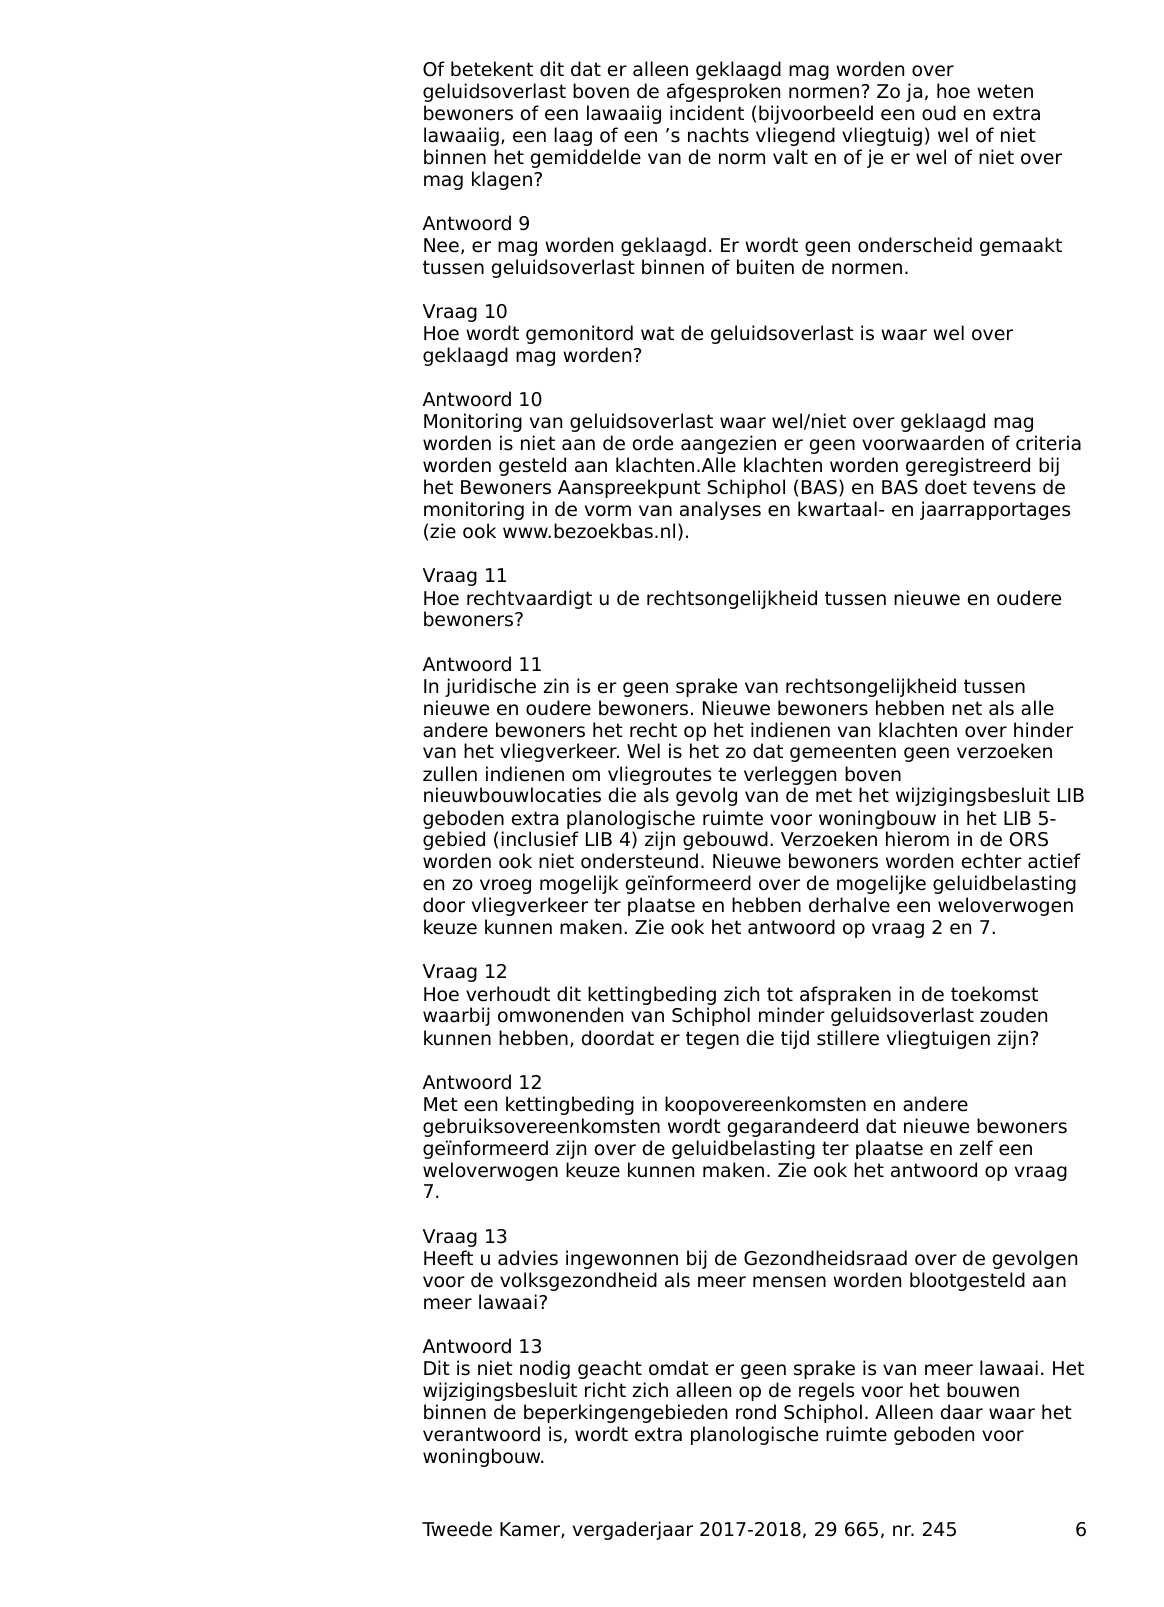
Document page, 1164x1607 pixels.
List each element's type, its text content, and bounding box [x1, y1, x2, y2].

text Met een kettingbeding in koopovereenkomsten en andere gebruiksovereenkomsten wordt gegarandeerd dat nieuwe bewoners geïnformeerd zijn over de geluidbelasting ter plaatse en zelf een weloverwogen keuze kunnen maken. Zie ook het antwoord op vraag 7. [422, 1093, 1087, 1203]
text Nee, er mag worden geklaagd. Er wordt geen onderscheid gemaakt tussen geluidsoverlast binnen of buiten de normen. [422, 235, 1087, 279]
text Vraag 10 [422, 301, 1087, 323]
text Vraag 11 [422, 565, 1087, 587]
text Antwoord 13 [422, 1336, 1087, 1358]
text Vraag 13 [422, 1226, 1087, 1248]
text Hoe rechtvaardigt u de rechtsongelijkheid tussen nieuwe en oudere bewoners? [422, 587, 1087, 631]
text Antwoord 9 [422, 213, 1087, 235]
text Antwoord 10 [422, 389, 1087, 411]
text Antwoord 12 [422, 1072, 1087, 1093]
text Hoe wordt gemonitord wat de geluidsoverlast is waar wel over geklaagd mag worden? [422, 323, 1087, 367]
text In juridische zin is er geen sprake van rechtsongelijkheid tussen nieuwe en oudere bewoners. Nieuwe bewoners hebben net als alle andere bewoners het recht op het indienen van klachten over hinder van het vliegverkeer. Wel is het zo dat gemeenten geen verzoeken zullen indienen om vliegroutes te verleggen boven nieuwbouwlocaties die als gevolg van de met het wijzigingsbesluit LIB geboden extra planologische ruimte voor woningbouw in het LIB 5-gebied (inclusief LIB 4) zijn gebouwd. Verzoeken hierom in de ORS worden ook niet ondersteund. Nieuwe bewoners worden echter actief en zo vroeg mogelijk geïnformeerd over de mogelijke geluidbelasting door vliegverkeer ter plaatse en hebben derhalve een weloverwogen keuze kunnen maken. Zie ook het antwoord op vraag 2 en 7. [422, 676, 1087, 939]
text Antwoord 11 [422, 653, 1087, 676]
text Monitoring van geluidsoverlast waar wel/niet over geklaagd mag worden is niet aan de orde aangezien er geen voorwaarden of criteria worden gesteld aan klachten.Alle klachten worden geregistreerd bij het Bewoners Aanspreekpunt Schiphol (BAS) en BAS doet tevens de monitoring in de vorm van analyses en kwartaal- en jaarrapportages (zie ook www.bezoekbas.nl). [422, 411, 1087, 543]
text Dit is niet nodig geacht omdat er geen sprake is van meer lawaai. Het wijzigingsbesluit richt zich alleen op de regels voor het bouwen binnen de beperkingengebieden rond Schiphol. Alleen daar waar het verantwoord is, wordt extra planologische ruimte geboden voor woningbouw. [422, 1358, 1087, 1468]
text Vraag 12 [422, 961, 1087, 983]
text Heeft u advies ingewonnen bij de Gezondheidsraad over de gevolgen voor de volksgezondheid als meer mensen worden blootgesteld aan meer lawaai? [422, 1248, 1087, 1313]
text Hoe verhoudt dit kettingbeding zich tot afspraken in de toekomst waarbij omwonenden van Schiphol minder geluidsoverlast zouden kunnen hebben, doordat er tegen die tijd stillere vliegtuigen zijn? [422, 983, 1087, 1049]
text Of betekent dit dat er alleen geklaagd mag worden over geluidsoverlast boven de afgesproken normen? Zo ja, hoe weten bewoners of een lawaaiig incident (bijvoorbeeld een oud en extra lawaaiig, een laag of een ’s nachts vliegend vliegtuig) wel of niet binnen het gemiddelde van de norm valt en of je er wel of niet over mag klagen? [422, 59, 1087, 191]
